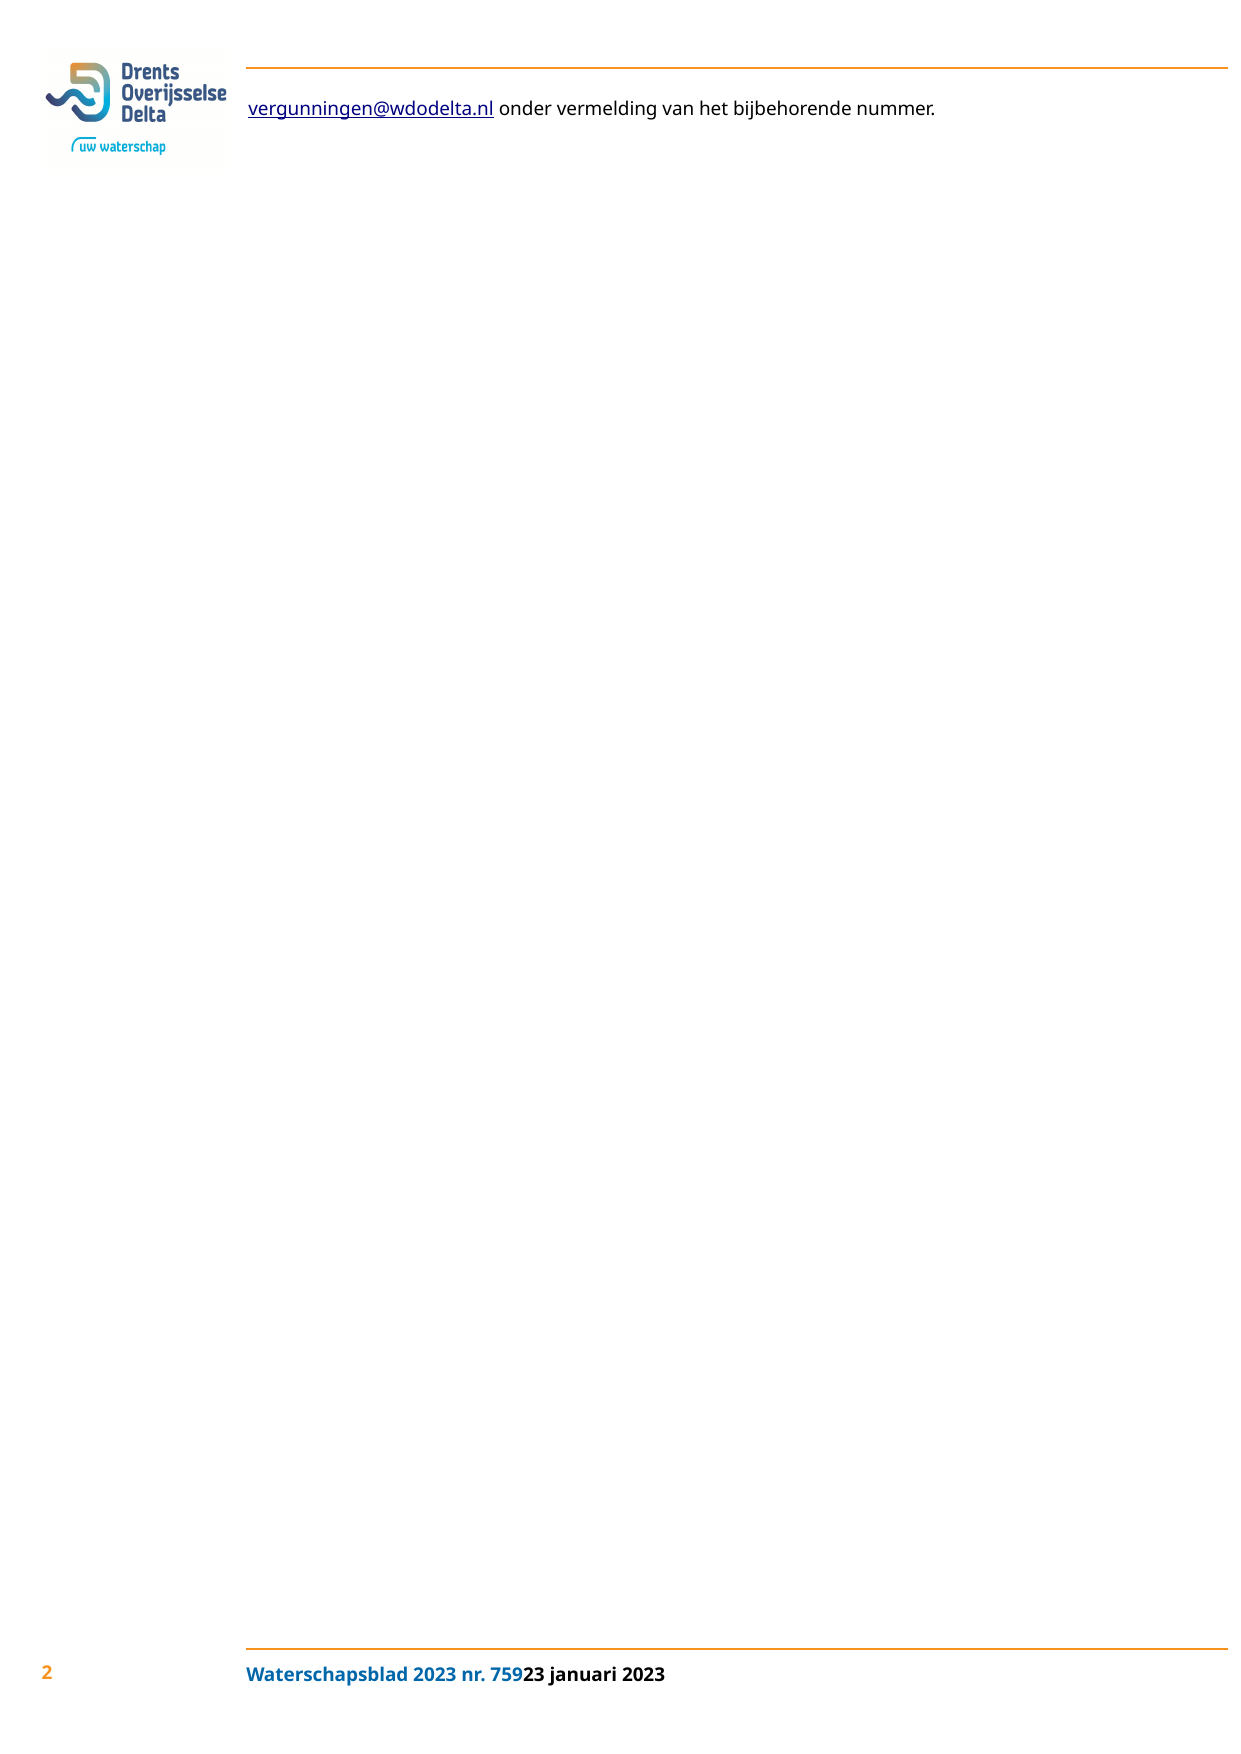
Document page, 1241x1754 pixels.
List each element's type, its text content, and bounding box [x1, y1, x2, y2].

picture [41, 47, 231, 172]
text vergunningen@wdodelta.nl onder vermelding van het bijbehorende nummer. [248, 95, 1152, 121]
